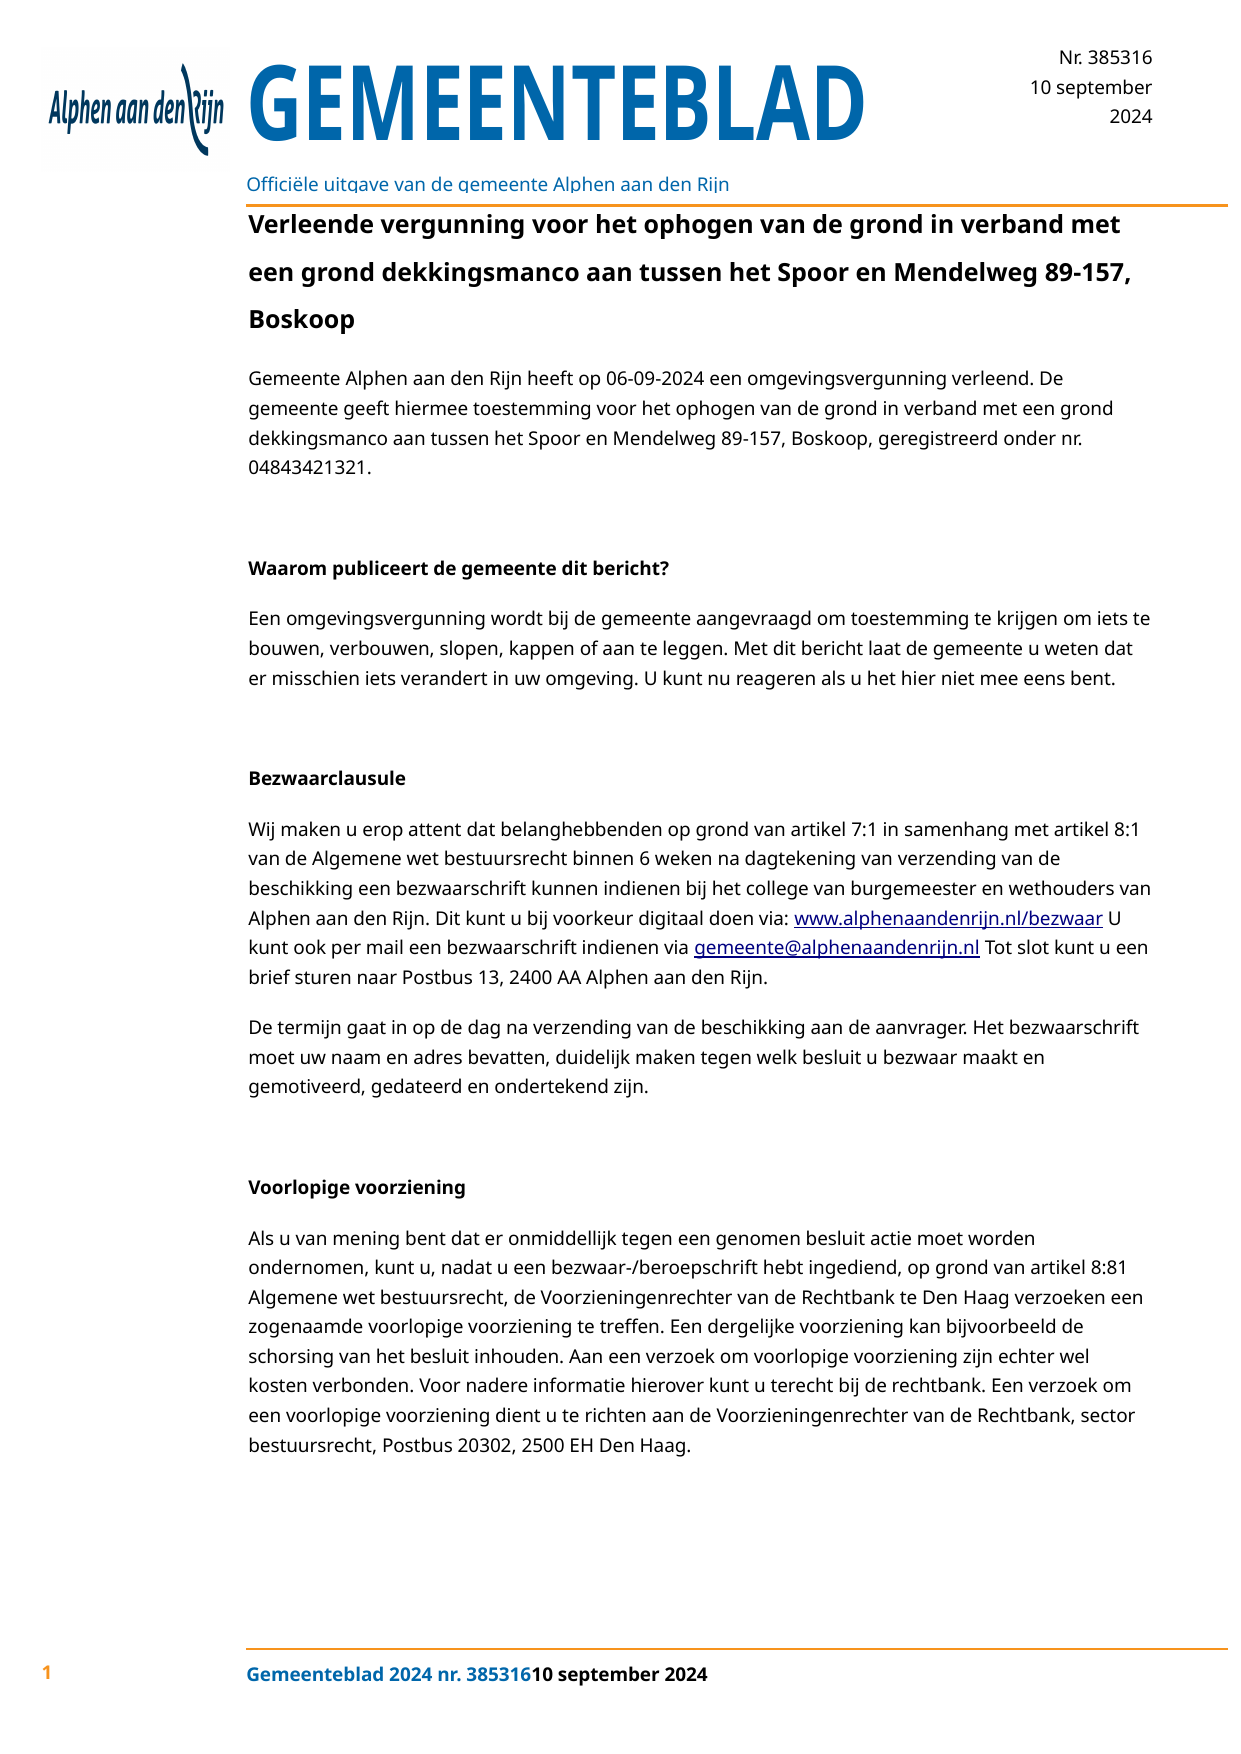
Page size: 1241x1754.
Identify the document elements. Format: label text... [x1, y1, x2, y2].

text Verleende vergunning voor het ophogen van de grond in verband met een grond dekkingsmanco aan tussen het Spoor en Mendelweg 89-157, Boskoop [248, 207, 1152, 336]
text Een omgevingsvergunning wordt bij de gemeente aangevraagd om toestemming te krijgen om iets te bouwen, verbouwen, slopen, kappen of aan te leggen. Met dit bericht laat de gemeente u weten dat er misschien iets verandert in uw omgeving. U kunt nu reageren als u het hier niet mee eens bent. [248, 606, 1152, 690]
text Gemeente Alphen aan den Rijn heeft op 06-09-2024 een omgevingsvergunning verleend. De gemeente geeft hiermee toestemming voor het ophogen van de grond in verband met een grond dekkingsmanco aan tussen het Spoor en Mendelweg 89-157, Boskoop, geregistreerd onder nr. 04843421321. [248, 366, 1152, 480]
text Voorlopige voorziening [248, 1174, 1152, 1200]
text Wij maken u erop attent dat belanghebbenden op grond van artikel 7:1 in samenhang met artikel 8:1 van de Algemene wet bestuursrecht binnen 6 weken na dagtekening van verzending van de beschikking een bezwaarschrift kunnen indienen bij het college van burgemeester en wethouders van Alphen aan den Rijn. Dit kunt u bij voorkeur digitaal doen via: www.alphenaandenrijn.nl/bezwaar U kunt ook per mail een bezwaarschrift indienen via gemeente@alphenaandenrijn.nl Tot slot kunt u een brief sturen naar Postbus 13, 2400 AA Alphen aan den Rijn. [248, 816, 1152, 989]
text De termijn gaat in op de dag na verzending van de beschikking aan de aanvrager. Het bezwaarschrift moet uw naam en adres bevatten, duidelijk maken tegen welk besluit u bezwaar maakt en gemotiveerd, gedateerd en ondertekend zijn. [248, 1014, 1152, 1099]
picture [41, 47, 231, 172]
text Bezwaarclausule [248, 766, 1152, 791]
text Waarom publiceert de gemeente dit bericht? [248, 555, 1152, 581]
text Als u van mening bent dat er onmiddellijk tegen een genomen besluit actie moet worden ondernomen, kunt u, nadat u een bezwaar-/beroepschrift hebt ingediend, op grond van artikel 8:81 Algemene wet bestuursrecht, de Voorzieningenrechter van de Rechtbank te Den Haag verzoeken een zogenaamde voorlopige voorziening te treffen. Een dergelijke voorziening kan bijvoorbeeld de schorsing van het besluit inhouden. Aan een verzoek om voorlopige voorziening zijn echter wel kosten verbonden. Voor nadere informatie hierover kunt u terecht bij de rechtbank. Een verzoek om een voorlopige voorziening dient u te richten aan de Voorzieningenrechter van de Rechtbank, sector bestuursrecht, Postbus 20302, 2500 EH Den Haag. [248, 1225, 1152, 1457]
